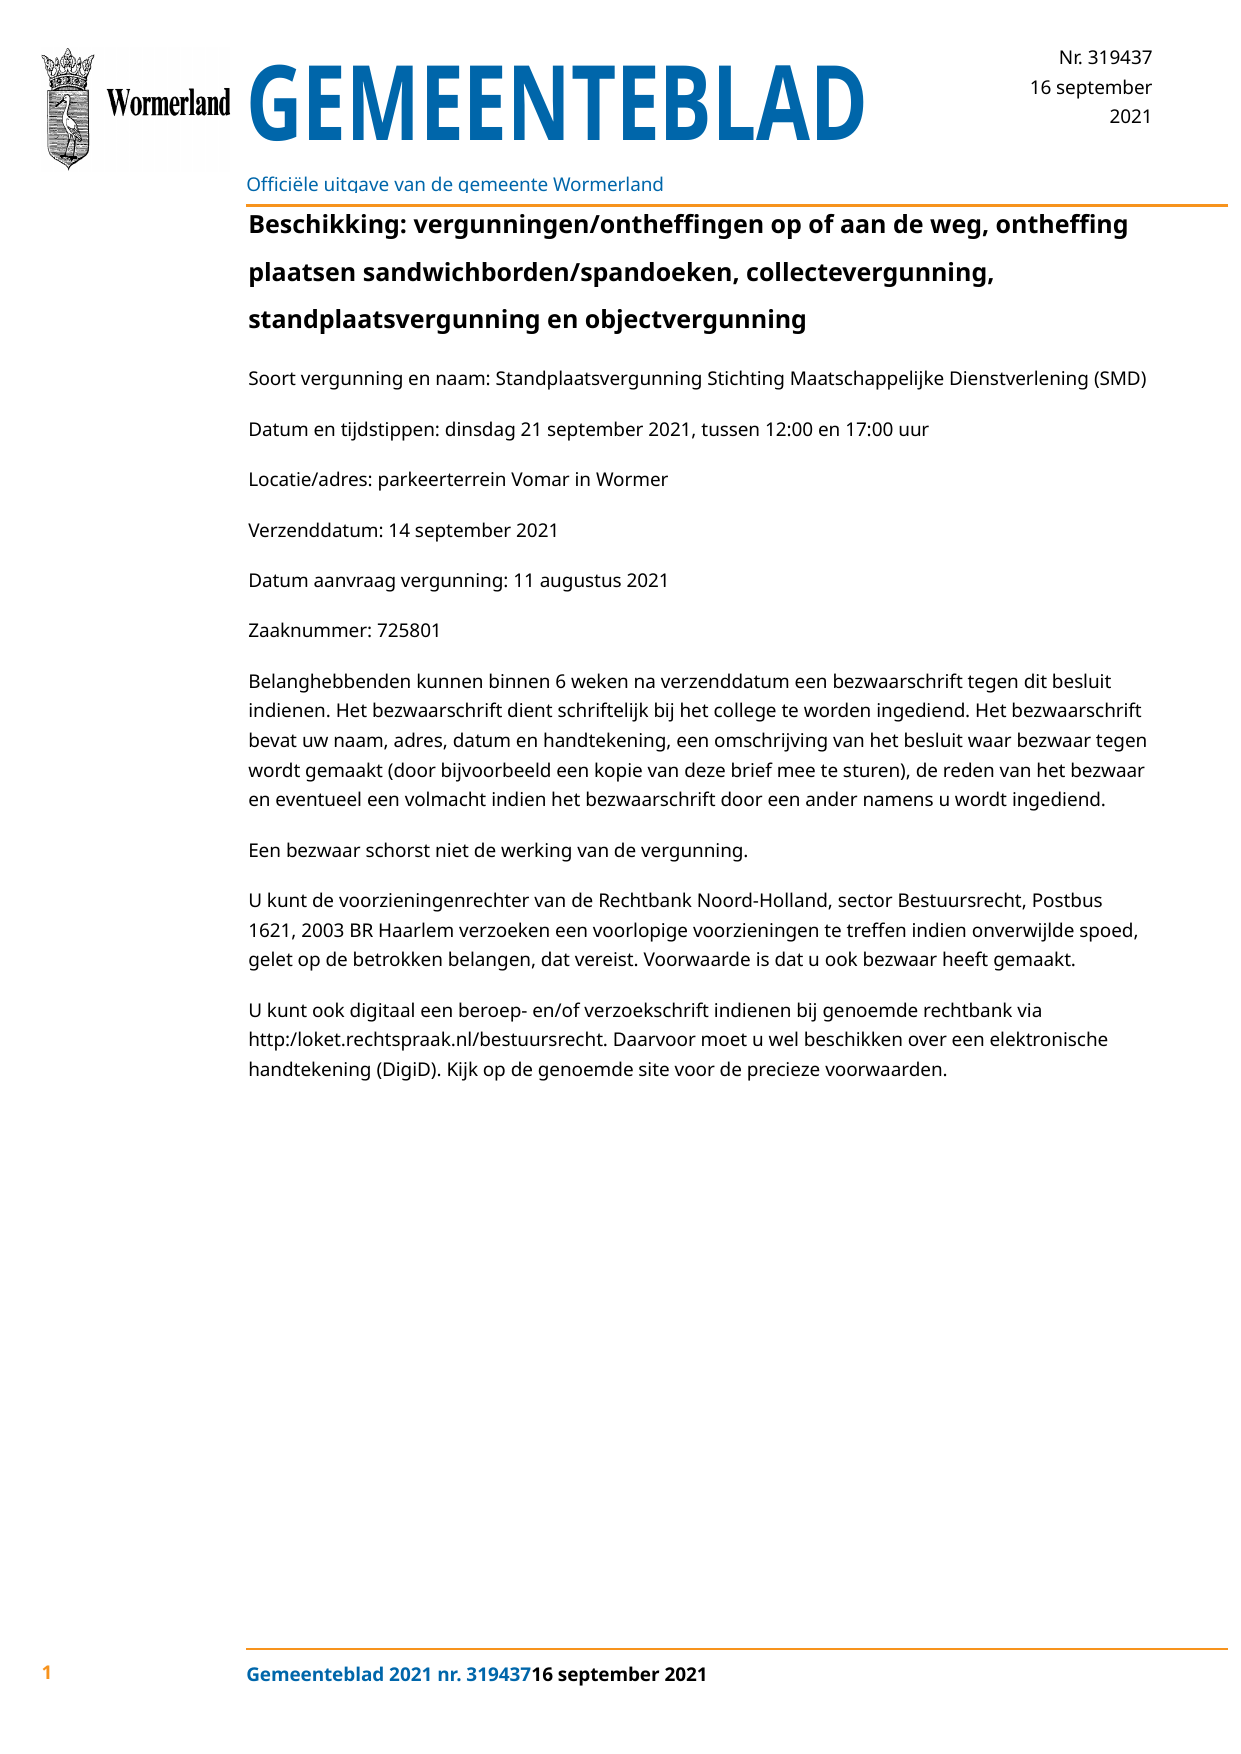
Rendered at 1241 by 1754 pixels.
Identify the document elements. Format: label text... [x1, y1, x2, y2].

text Belanghebbenden kunnen binnen 6 weken na verzenddatum een bezwaarschrift tegen dit besluit indienen. Het bezwaarschrift dient schriftelijk bij het college te worden ingediend. Het bezwaarschrift bevat uw naam, adres, datum en handtekening, een omschrijving van het besluit waar bezwaar tegen wordt gemaakt (door bijvoorbeeld een kopie van deze brief mee te sturen), de reden van het bezwaar en eventueel een volmacht indien het bezwaarschrift door een ander namens u wordt ingediend. [248, 668, 1152, 812]
text U kunt de voorzieningenrechter van de Rechtbank Noord-Holland, sector Bestuursrecht, Postbus 1621, 2003 BR Haarlem verzoeken een voorlopige voorzieningen te treffen indien onverwijlde spoed, gelet op de betrokken belangen, dat vereist. Voorwaarde is dat u ook bezwaar heeft gemaakt. [248, 887, 1152, 972]
text Beschikking: vergunningen/ontheffingen op of aan de weg, ontheffing plaatsen sandwichborden/spandoeken, collectevergunning, standplaatsvergunning en objectvergunning [248, 207, 1152, 336]
text Datum aanvraag vergunning: 11 augustus 2021 [248, 567, 1152, 593]
text Een bezwaar schorst niet de werking van de vergunning. [248, 837, 1152, 862]
text Soort vergunning en naam: Standplaatsvergunning Stichting Maatschappelijke Dienstverlening (SMD) [248, 366, 1152, 391]
text Verzenddatum: 14 september 2021 [248, 517, 1152, 542]
text Zaaknummer: 725801 [248, 618, 1152, 643]
text U kunt ook digitaal een beroep- en/of verzoekschrift indienen bij genoemde rechtbank via http:/loket.rechtspraak.nl/bestuursrecht. Daarvoor moet u wel beschikken over een elektronische handtekening (DigiD). Kijk op de genoemde site voor de precieze voorwaarden. [248, 997, 1152, 1082]
text Datum en tijdstippen: dinsdag 21 september 2021, tussen 12:00 en 17:00 uur [248, 416, 1152, 442]
text Locatie/adres: parkeerterrein Vomar in Wormer [248, 466, 1152, 492]
picture [41, 47, 231, 172]
